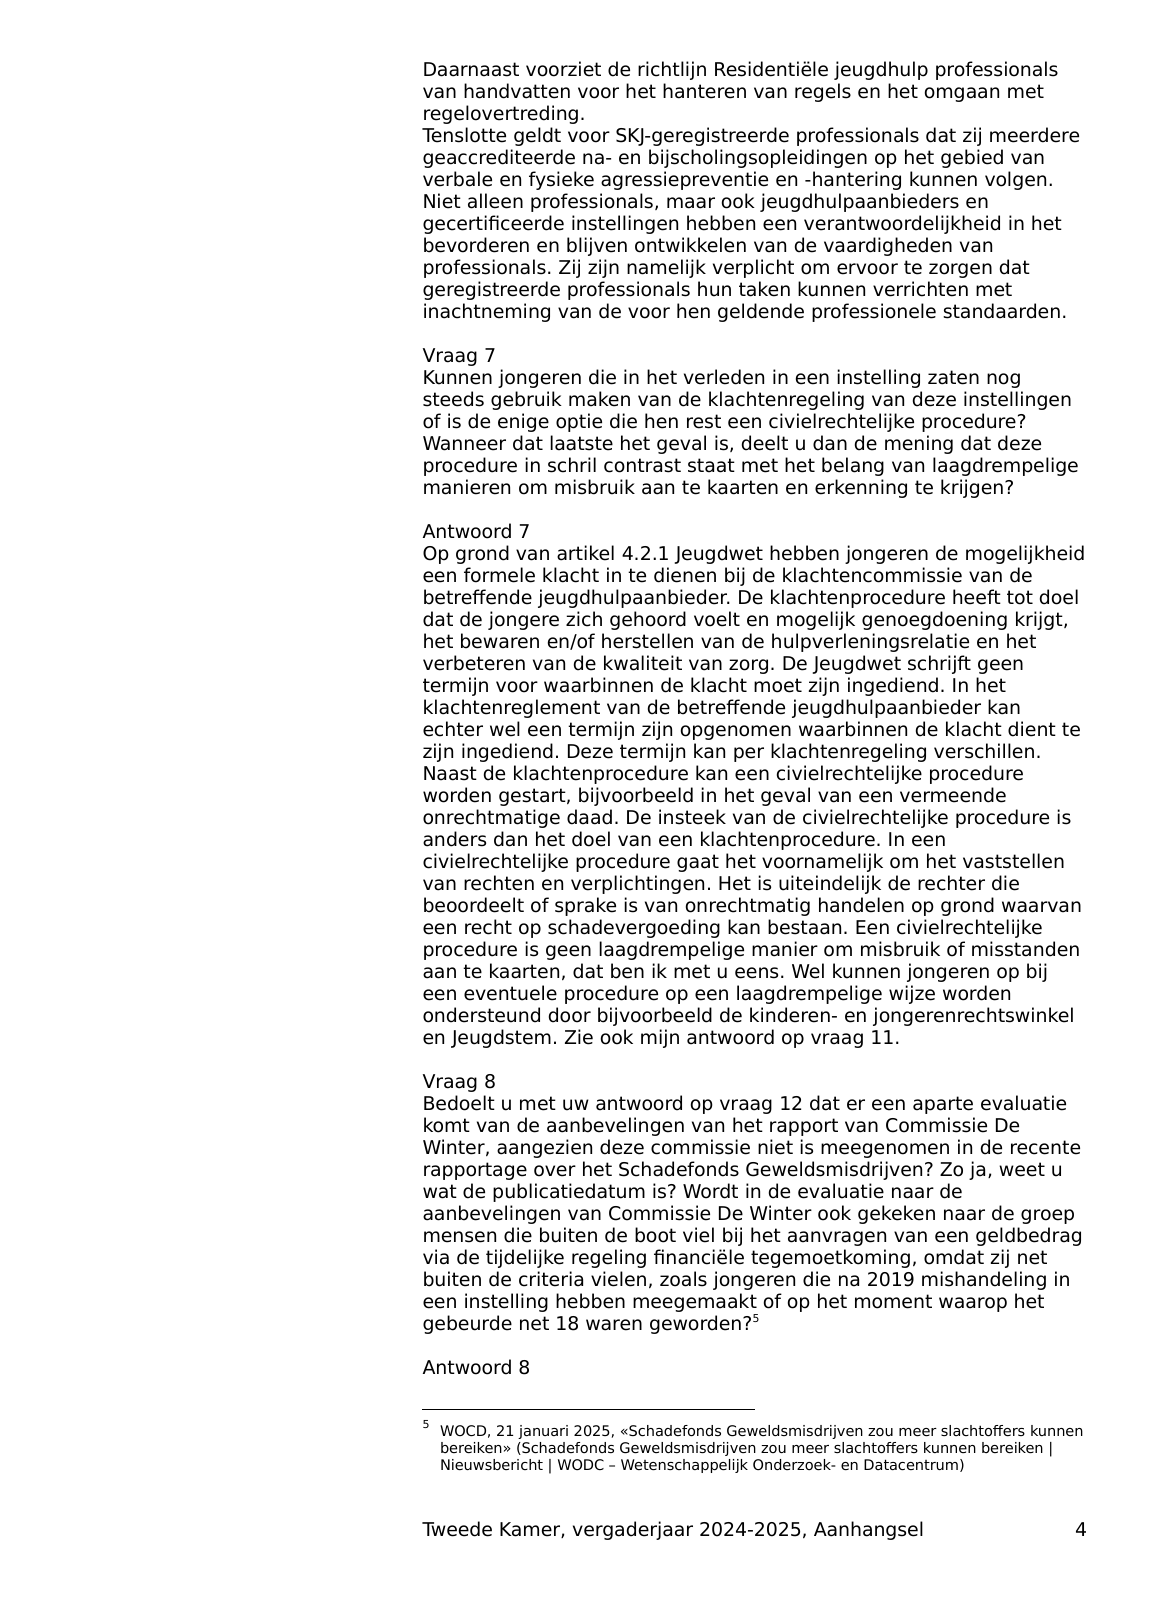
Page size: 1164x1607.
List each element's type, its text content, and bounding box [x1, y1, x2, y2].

text Vraag 7 [422, 345, 1087, 367]
text Op grond van artikel 4.2.1 Jeugdwet hebben jongeren de mogelijkheid een formele klacht in te dienen bij de klachtencommissie van de betreffende jeugdhulpaanbieder. De klachtenprocedure heeft tot doel dat de jongere zich gehoord voelt en mogelijk genoegdoening krijgt, het bewaren en/of herstellen van de hulpverleningsrelatie en het verbeteren van de kwaliteit van zorg. De Jeugdwet schrijft geen termijn voor waarbinnen de klacht moet zijn ingediend. In het klachtenreglement van de betreffende jeugdhulpaanbieder kan echter wel een termijn zijn opgenomen waarbinnen de klacht dient te zijn ingediend. Deze termijn kan per klachtenregeling verschillen. [422, 543, 1087, 763]
text Naast de klachtenprocedure kan een civielrechtelijke procedure worden gestart, bijvoorbeeld in het geval van een vermeende onrechtmatige daad. De insteek van de civielrechtelijke procedure is anders dan het doel van een klachtenprocedure. In een civielrechtelijke procedure gaat het voornamelijk om het vaststellen van rechten en verplichtingen. Het is uiteindelijk de rechter die beoordeelt of sprake is van onrechtmatig handelen op grond waarvan een recht op schadevergoeding kan bestaan. Een civielrechtelijke procedure is geen laagdrempelige manier om misbruik of misstanden aan te kaarten, dat ben ik met u eens. Wel kunnen jongeren op bij een eventuele procedure op een laagdrempelige wijze worden ondersteund door bijvoorbeeld de kinderen- en jongerenrechtswinkel en Jeugdstem. Zie ook mijn antwoord op vraag 11. [422, 763, 1087, 1048]
text Niet alleen professionals, maar ook jeugdhulpaanbieders en gecertificeerde instellingen hebben een verantwoordelijkheid in het bevorderen en blijven ontwikkelen van de vaardigheden van professionals. Zij zijn namelijk verplicht om ervoor te zorgen dat geregistreerde professionals hun taken kunnen verrichten met inachtneming van de voor hen geldende professionele standaarden. [422, 191, 1087, 323]
text Antwoord 8 [422, 1357, 1087, 1379]
text Bedoelt u met uw antwoord op vraag 12 dat er een aparte evaluatie komt van de aanbevelingen van het rapport van Commissie De Winter, aangezien deze commissie niet is meegenomen in de recente rapportage over het Schadefonds Geweldsmisdrijven? Zo ja, weet u wat de publicatiedatum is? Wordt in de evaluatie naar de aanbevelingen van Commissie De Winter ook gekeken naar de groep mensen die buiten de boot viel bij het aanvragen van een geldbedrag via de tijdelijke regeling financiële tegemoetkoming, omdat zij net buiten de criteria vielen, zoals jongeren die na 2019 mishandeling in een instelling hebben meegemaakt of op het moment waarop het gebeurde net 18 waren geworden? [422, 1093, 1087, 1334]
text Antwoord 7 [422, 521, 1087, 543]
text Tenslotte geldt voor SKJ-geregistreerde professionals dat zij meerdere geaccrediteerde na- en bijscholingsopleidingen op het gebied van verbale en fysieke agressiepreventie en -hantering kunnen volgen. [422, 125, 1087, 191]
text Kunnen jongeren die in het verleden in een instelling zaten nog steeds gebruik maken van de klachtenregeling van deze instellingen of is de enige optie die hen rest een civielrechtelijke procedure? Wanneer dat laatste het geval is, deelt u dan de mening dat deze procedure in schril contrast staat met het belang van laagdrempelige manieren om misbruik aan te kaarten en erkenning te krijgen? [422, 367, 1087, 499]
text Daarnaast voorziet de richtlijn Residentiële jeugdhulp professionals van handvatten voor het hanteren van regels en het omgaan met regelovertreding. [422, 59, 1087, 125]
text WOCD, 21 januari 2025, «Schadefonds Geweldsmisdrijven zou meer slachtoffers kunnen bereiken» (Schadefonds Geweldsmisdrijven zou meer slachtoffers kunnen bereiken | Nieuwsbericht | WODC – Wetenschappelijk Onderzoek- en Datacentrum) [422, 1418, 1087, 1474]
text Vraag 8 [422, 1071, 1087, 1093]
